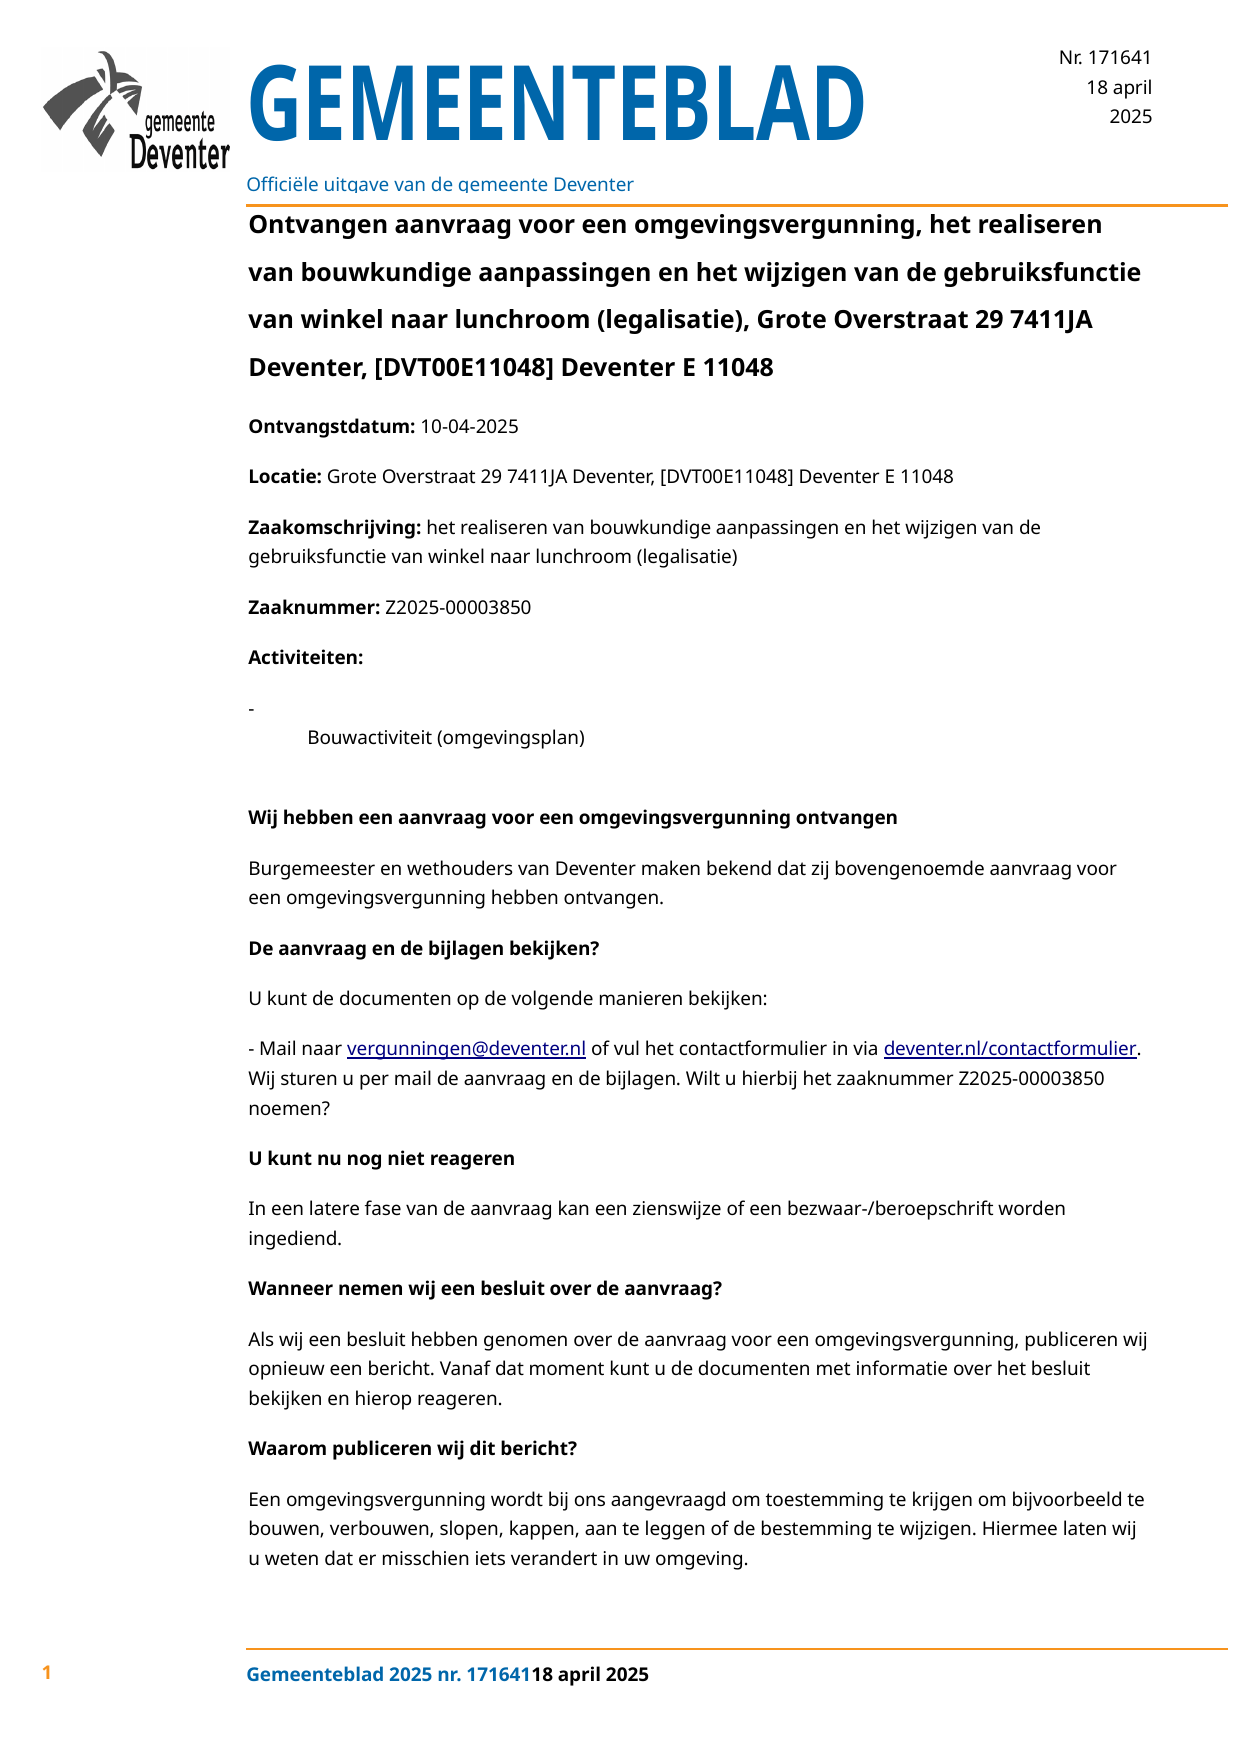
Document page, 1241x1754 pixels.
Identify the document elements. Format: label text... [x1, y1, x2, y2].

text U kunt de documenten op de volgende manieren bekijken: [248, 985, 1152, 1011]
list Bouwactiviteit (omgevingsplan) [248, 724, 1152, 750]
text Zaakomschrijving: het realiseren van bouwkundige aanpassingen en het wijzigen van de gebruiksfunctie van winkel naar lunchroom (legalisatie) [248, 514, 1152, 569]
text Waarom publiceren wij dit bericht? [248, 1436, 1152, 1461]
text In een latere fase van de aanvraag kan een zienswijze of een bezwaar-/beroepschrift worden ingediend. [248, 1196, 1152, 1251]
text Wanneer nemen wij een besluit over de aanvraag? [248, 1276, 1152, 1301]
text Burgemeester en wethouders van Deventer maken bekend dat zij bovengenoemde aanvraag voor een omgevingsvergunning hebben ontvangen. [248, 855, 1152, 910]
text - Mail naar vergunningen@deventer.nl of vul het contactformulier in via deventer.nl/contactformulier. Wij sturen u per mail de aanvraag en de bijlagen. Wilt u hierbij het zaaknummer Z2025-00003850 noemen? [248, 1036, 1152, 1121]
text Ontvangen aanvraag voor een omgevingsvergunning, het realiseren van bouwkundige aanpassingen en het wijzigen van de gebruiksfunctie van winkel naar lunchroom (legalisatie), Grote Overstraat 29 7411JA Deventer, [DVT00E11048] Deventer E 11048 [248, 207, 1152, 384]
text Ontvangstdatum: 10-04-2025 [248, 413, 1152, 439]
text Locatie: Grote Overstraat 29 7411JA Deventer, [DVT00E11048] Deventer E 11048 [248, 463, 1152, 489]
picture [41, 47, 231, 172]
text Een omgevingsvergunning wordt bij ons aangevraagd om toestemming te krijgen om bijvoorbeeld te bouwen, verbouwen, slopen, kappen, aan te leggen of de bestemming te wijzigen. Hiermee laten wij u weten dat er misschien iets verandert in uw omgeving. [248, 1486, 1152, 1571]
text Zaaknummer: Z2025-00003850 [248, 594, 1152, 620]
text U kunt nu nog niet reageren [248, 1145, 1152, 1171]
text De aanvraag en de bijlagen bekijken? [248, 935, 1152, 961]
text Wij hebben een aanvraag voor een omgevingsvergunning ontvangen [248, 804, 1152, 830]
text Activiteiten: [248, 644, 1152, 670]
text Als wij een besluit hebben genomen over de aanvraag voor een omgevingsvergunning, publiceren wij opnieuw een bericht. Vanaf dat moment kunt u de documenten met informatie over het besluit bekijken en hierop reageren. [248, 1326, 1152, 1411]
